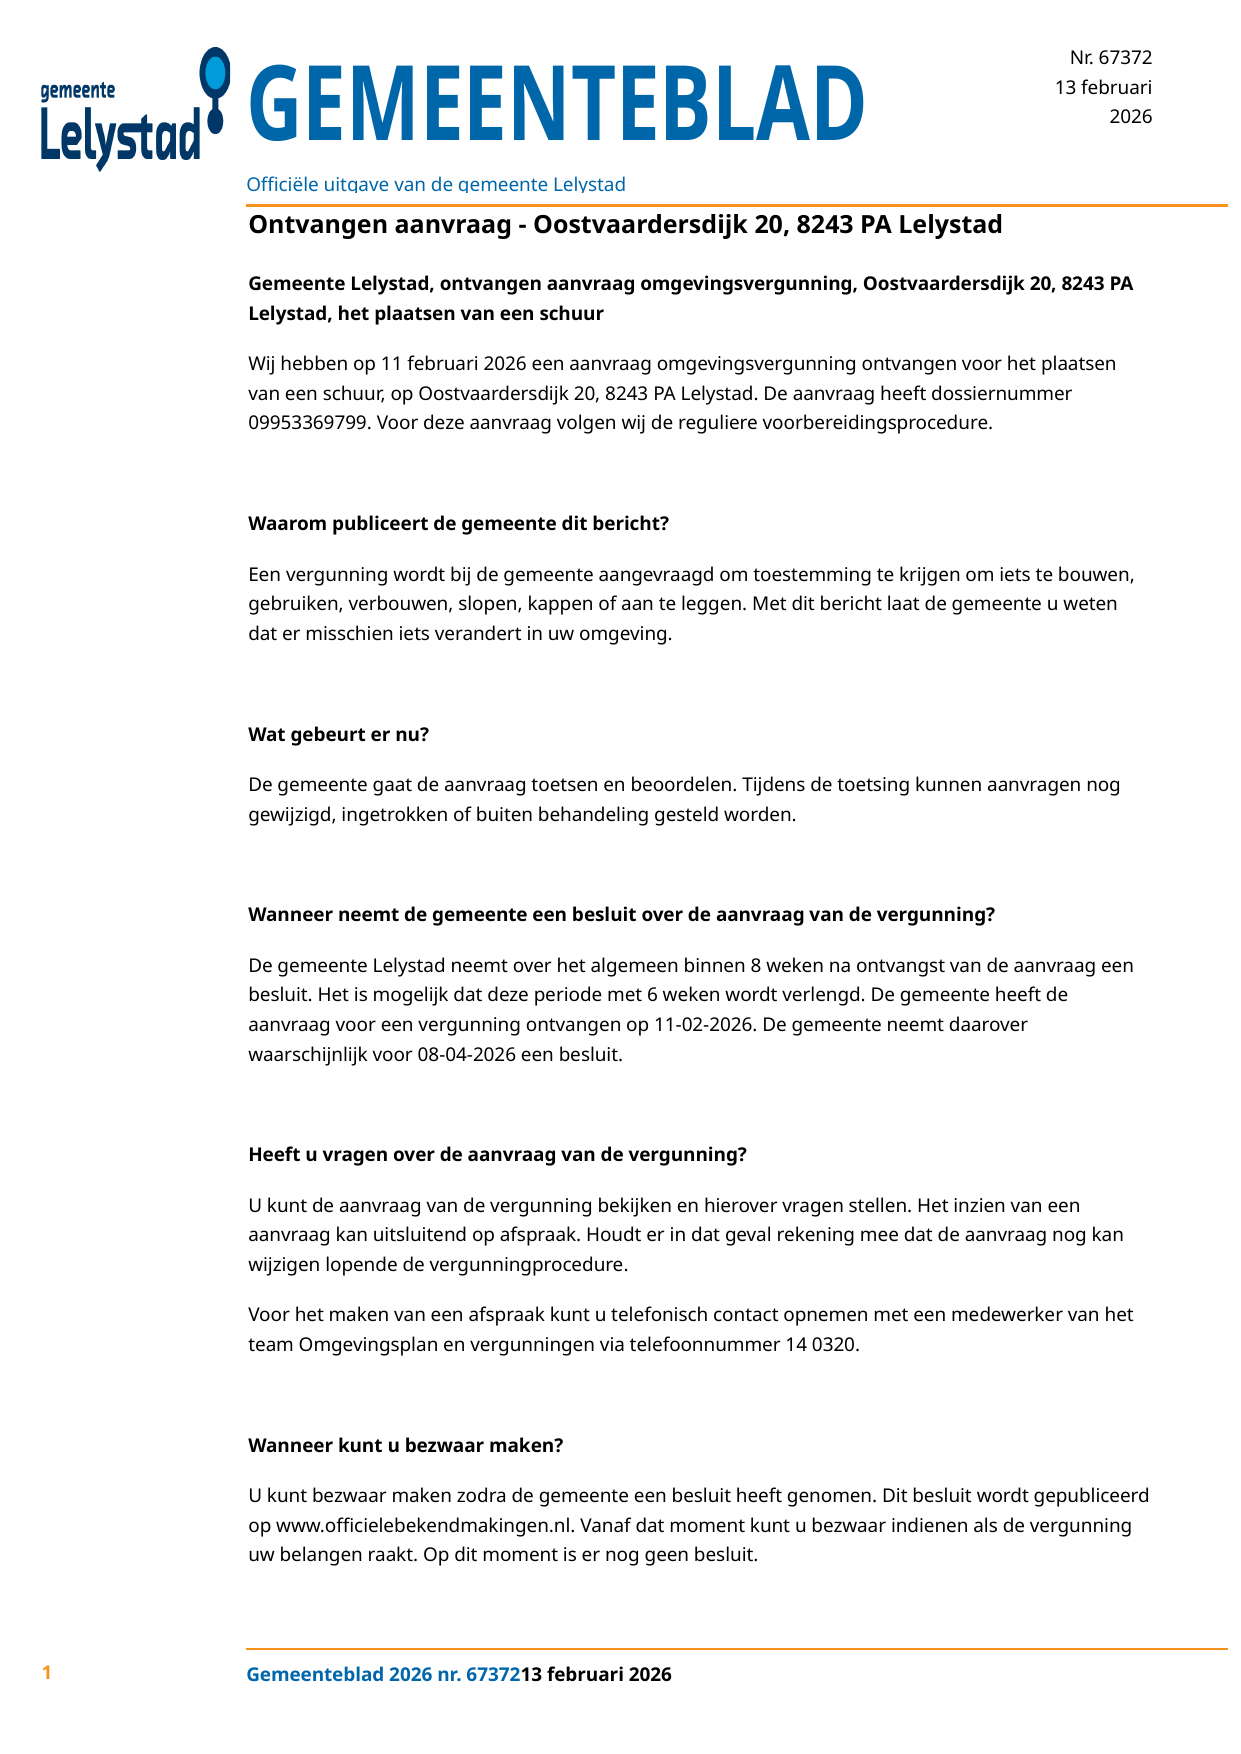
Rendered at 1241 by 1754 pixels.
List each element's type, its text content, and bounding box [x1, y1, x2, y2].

text Waarom publiceert de gemeente dit bericht? [248, 510, 1152, 536]
text De gemeente gaat de aanvraag toetsen en beoordelen. Tijdens de toetsing kunnen aanvragen nog gewijzigd, ingetrokken of buiten behandeling gesteld worden. [248, 771, 1152, 826]
text Ontvangen aanvraag - Oostvaardersdijk 20, 8243 PA Lelystad [248, 207, 1152, 241]
text Gemeente Lelystad, ontvangen aanvraag omgevingsvergunning, Oostvaardersdijk 20, 8243 PA Lelystad, het plaatsen van een schuur [248, 270, 1152, 326]
text De gemeente Lelystad neemt over het algemeen binnen 8 weken na ontvangst van de aanvraag een besluit. Het is mogelijk dat deze periode met 6 weken wordt verlengd. De gemeente heeft de aanvraag voor een vergunning ontvangen op 11-02-2026. De gemeente neemt daarover waarschijnlijk voor 08-04-2026 een besluit. [248, 952, 1152, 1066]
text U kunt bezwaar maken zodra de gemeente een besluit heeft genomen. Dit besluit wordt gepubliceerd op www.officielebekendmakingen.nl. Vanaf dat moment kunt u bezwaar indienen als de vergunning uw belangen raakt. Op dit moment is er nog geen besluit. [248, 1482, 1152, 1567]
text Heeft u vragen over de aanvraag van de vergunning? [248, 1142, 1152, 1167]
picture [41, 47, 231, 172]
text Een vergunning wordt bij de gemeente aangevraagd om toestemming te krijgen om iets te bouwen, gebruiken, verbouwen, slopen, kappen of aan te leggen. Met dit bericht laat de gemeente u weten dat er misschien iets verandert in uw omgeving. [248, 561, 1152, 646]
text Wij hebben op 11 februari 2026 een aanvraag omgevingsvergunning ontvangen voor het plaatsen van een schuur, op Oostvaardersdijk 20, 8243 PA Lelystad. De aanvraag heeft dossiernummer 09953369799. Voor deze aanvraag volgen wij de reguliere voorbereidingsprocedure. [248, 350, 1152, 435]
text Voor het maken van een afspraak kunt u telefonisch contact opnemen met een medewerker van het team Omgevingsplan en vergunningen via telefoonnummer 14 0320. [248, 1302, 1152, 1357]
text Wat gebeurt er nu? [248, 721, 1152, 746]
text Wanneer kunt u bezwaar maken? [248, 1432, 1152, 1458]
text Wanneer neemt de gemeente een besluit over de aanvraag van de vergunning? [248, 902, 1152, 927]
text U kunt de aanvraag van de vergunning bekijken en hierover vragen stellen. Het inzien van een aanvraag kan uitsluitend op afspraak. Houdt er in dat geval rekening mee dat de aanvraag nog kan wijzigen lopende de vergunningprocedure. [248, 1192, 1152, 1277]
